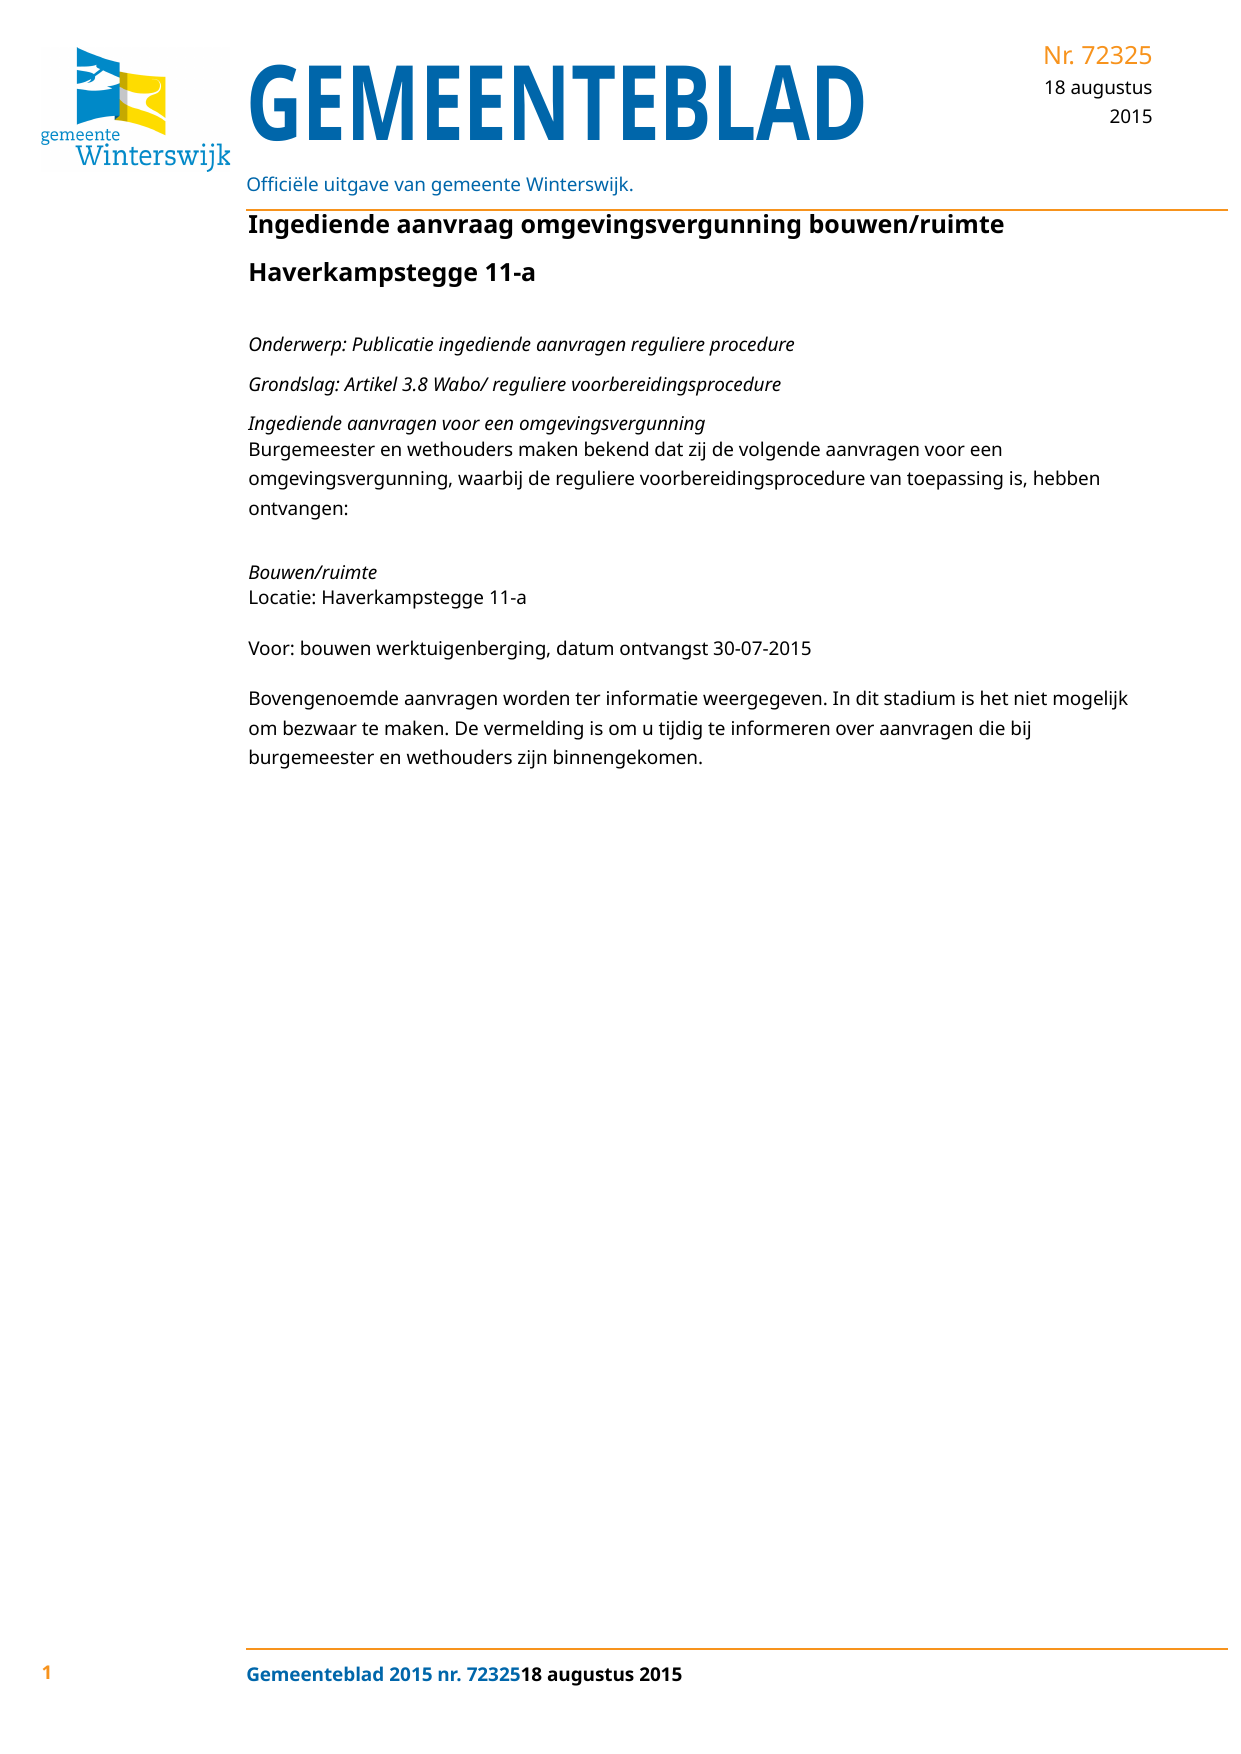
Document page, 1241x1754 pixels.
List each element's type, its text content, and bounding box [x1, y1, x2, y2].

picture [41, 47, 231, 172]
text Bouwen/ruimte [248, 559, 1152, 584]
text Ingediende aanvragen voor een omgevingsvergunning [248, 410, 1152, 436]
text Bovengenoemde aanvragen worden ter informatie weergegeven. In dit stadium is het niet mogelijk om bezwaar te maken. De vermelding is om u tijdig te informeren over aanvragen die bij burgemeester en wethouders zijn binnengekomen. [248, 685, 1152, 770]
text Locatie: Haverkampstegge 11-a [248, 584, 1152, 610]
text Grondslag: Artikel 3.8 Wabo/ reguliere voorbereidingsprocedure [248, 371, 1152, 396]
text Ingediende aanvraag omgevingsvergunning bouwen/ruimte Haverkampstegge 11-a [248, 211, 1152, 288]
text Burgemeester en wethouders maken bekend dat zij de volgende aanvragen voor een omgevingsvergunning, waarbij de reguliere voorbereidingsprocedure van toepassing is, hebben ontvangen: [248, 436, 1152, 521]
text Voor: bouwen werktuigenberging, datum ontvangst 30-07-2015 [248, 635, 1152, 661]
text Onderwerp: Publicatie ingediende aanvragen reguliere procedure [248, 331, 1152, 357]
picture [225, 153, 231, 162]
